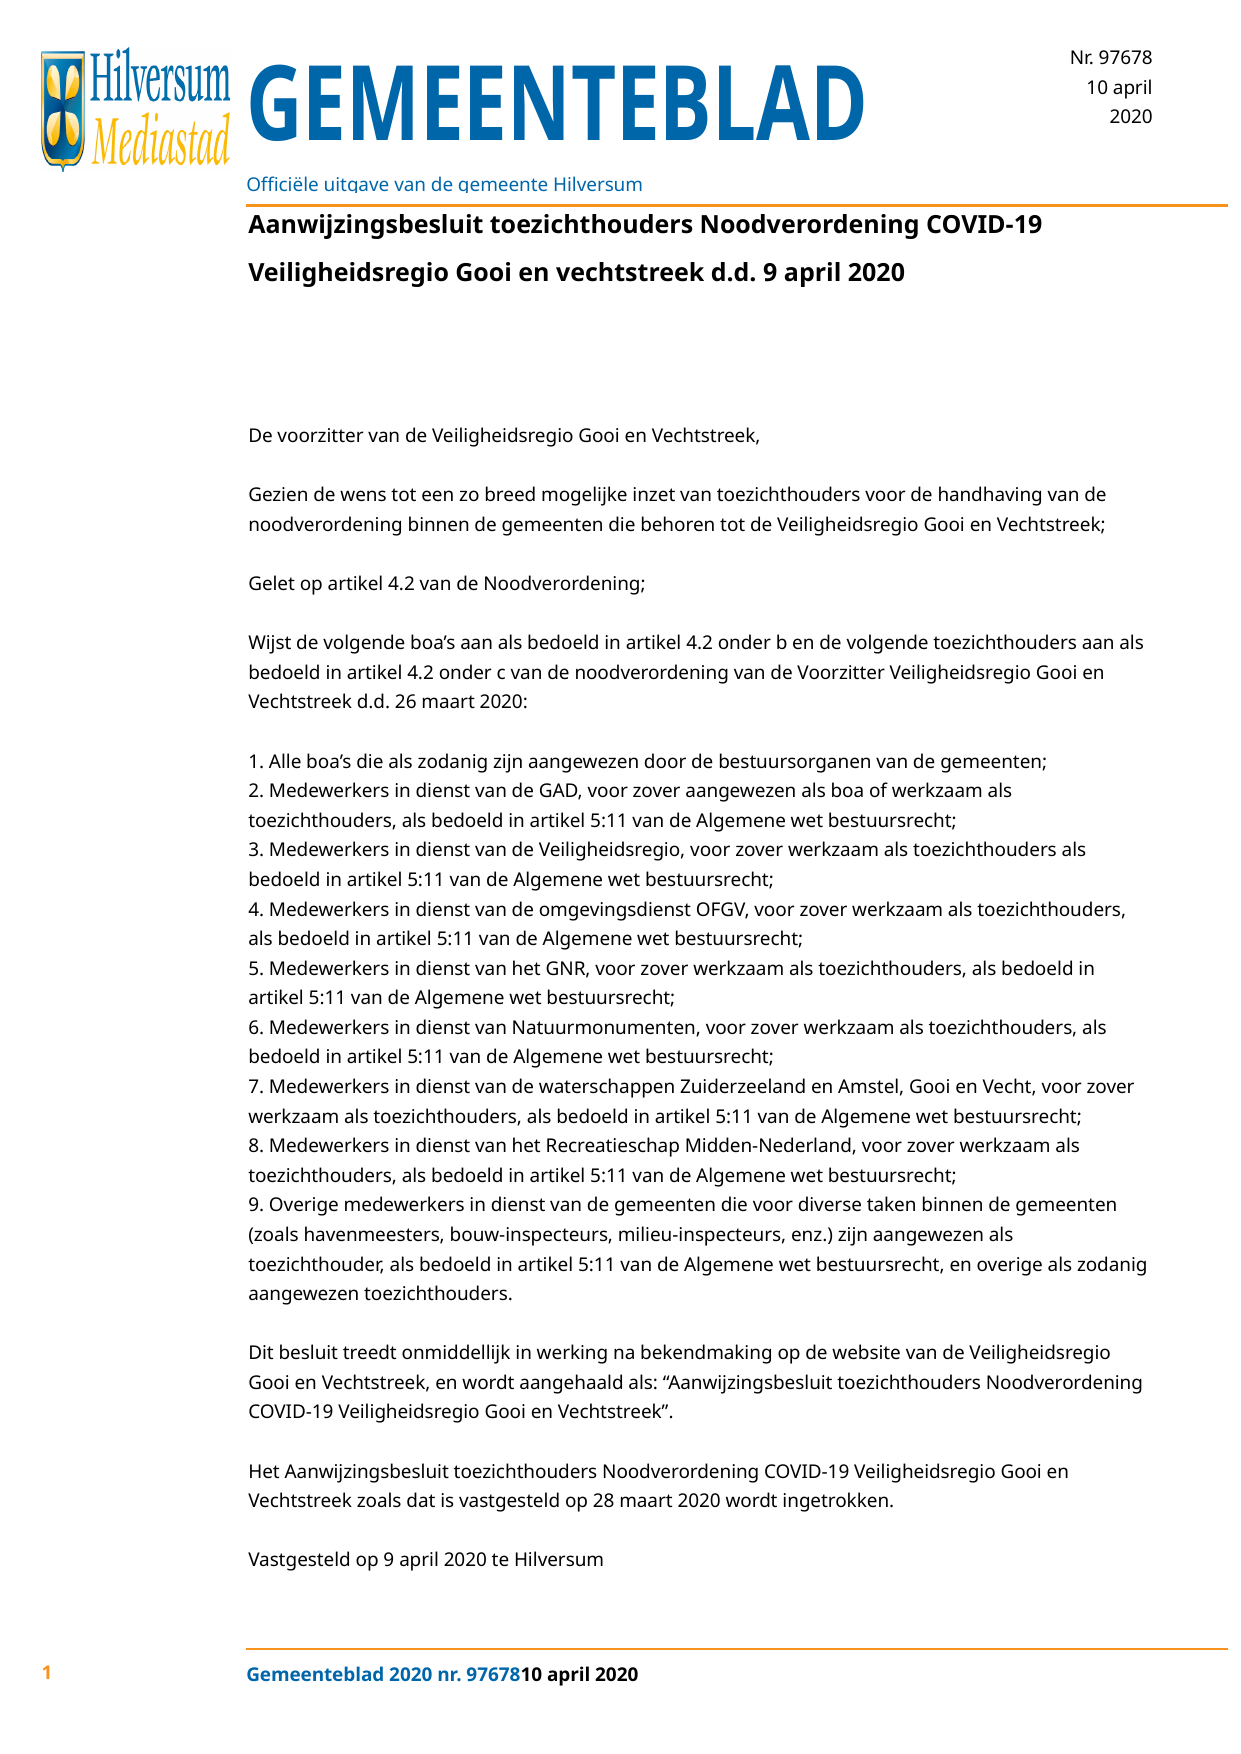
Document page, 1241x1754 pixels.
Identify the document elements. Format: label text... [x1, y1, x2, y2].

text Gelet op artikel 4.2 van de Noodverordening; [248, 570, 1152, 596]
text Dit besluit treedt onmiddellijk in werking na bekendmaking op de website van de Veiligheidsregio Gooi en Vechtstreek, en wordt aangehaald als: “Aanwijzingsbesluit toezichthouders Noodverordening COVID-19 Veiligheidsregio Gooi en Vechtstreek”. [248, 1339, 1152, 1424]
text Wijst de volgende boa’s aan als bedoeld in artikel 4.2 onder b en de volgende toezichthouders aan als bedoeld in artikel 4.2 onder c van de noodverordening van de Voorzitter Veiligheidsregio Gooi en Vechtstreek d.d. 26 maart 2020: [248, 629, 1152, 714]
text 5. Medewerkers in dienst van het GNR, voor zover werkzaam als toezichthouders, als bedoeld in artikel 5:11 van de Algemene wet bestuursrecht; [248, 955, 1152, 1010]
text 1. Alle boa’s die als zodanig zijn aangewezen door de bestuursorganen van de gemeenten; [248, 748, 1152, 774]
text Aanwijzingsbesluit toezichthouders Noodverordening COVID-19 Veiligheidsregio Gooi en vechtstreek d.d. 9 april 2020 [248, 207, 1152, 288]
text 6. Medewerkers in dienst van Natuurmonumenten, voor zover werkzaam als toezichthouders, als bedoeld in artikel 5:11 van de Algemene wet bestuursrecht; [248, 1014, 1152, 1069]
text 9. Overige medewerkers in dienst van de gemeenten die voor diverse taken binnen de gemeenten (zoals havenmeesters, bouw-inspecteurs, milieu-inspecteurs, enz.) zijn aangewezen als toezichthouder, als bedoeld in artikel 5:11 van de Algemene wet bestuursrecht, en overige als zodanig aangewezen toezichthouders. [248, 1192, 1152, 1306]
text 3. Medewerkers in dienst van de Veiligheidsregio, voor zover werkzaam als toezichthouders als bedoeld in artikel 5:11 van de Algemene wet bestuursrecht; [248, 837, 1152, 892]
text 4. Medewerkers in dienst van de omgevingsdienst OFGV, voor zover werkzaam als toezichthouders, als bedoeld in artikel 5:11 van de Algemene wet bestuursrecht; [248, 896, 1152, 951]
text 8. Medewerkers in dienst van het Recreatieschap Midden-Nederland, voor zover werkzaam als toezichthouders, als bedoeld in artikel 5:11 van de Algemene wet bestuursrecht; [248, 1132, 1152, 1188]
text Gezien de wens tot een zo breed mogelijke inzet van toezichthouders voor de handhaving van de noodverordening binnen de gemeenten die behoren tot de Veiligheidsregio Gooi en Vechtstreek; [248, 482, 1152, 537]
text De voorzitter van de Veiligheidsregio Gooi en Vechtstreek, [248, 422, 1152, 448]
text 7. Medewerkers in dienst van de waterschappen Zuiderzeeland en Amstel, Gooi en Vecht, voor zover werkzaam als toezichthouders, als bedoeld in artikel 5:11 van de Algemene wet bestuursrecht; [248, 1073, 1152, 1129]
picture [41, 47, 231, 172]
text Het Aanwijzingsbesluit toezichthouders Noodverordening COVID-19 Veiligheidsregio Gooi en Vechtstreek zoals dat is vastgesteld op 28 maart 2020 wordt ingetrokken. [248, 1458, 1152, 1513]
text Vastgesteld op 9 april 2020 te Hilversum [248, 1547, 1152, 1572]
text 2. Medewerkers in dienst van de GAD, voor zover aangewezen als boa of werkzaam als toezichthouders, als bedoeld in artikel 5:11 van de Algemene wet bestuursrecht; [248, 777, 1152, 833]
